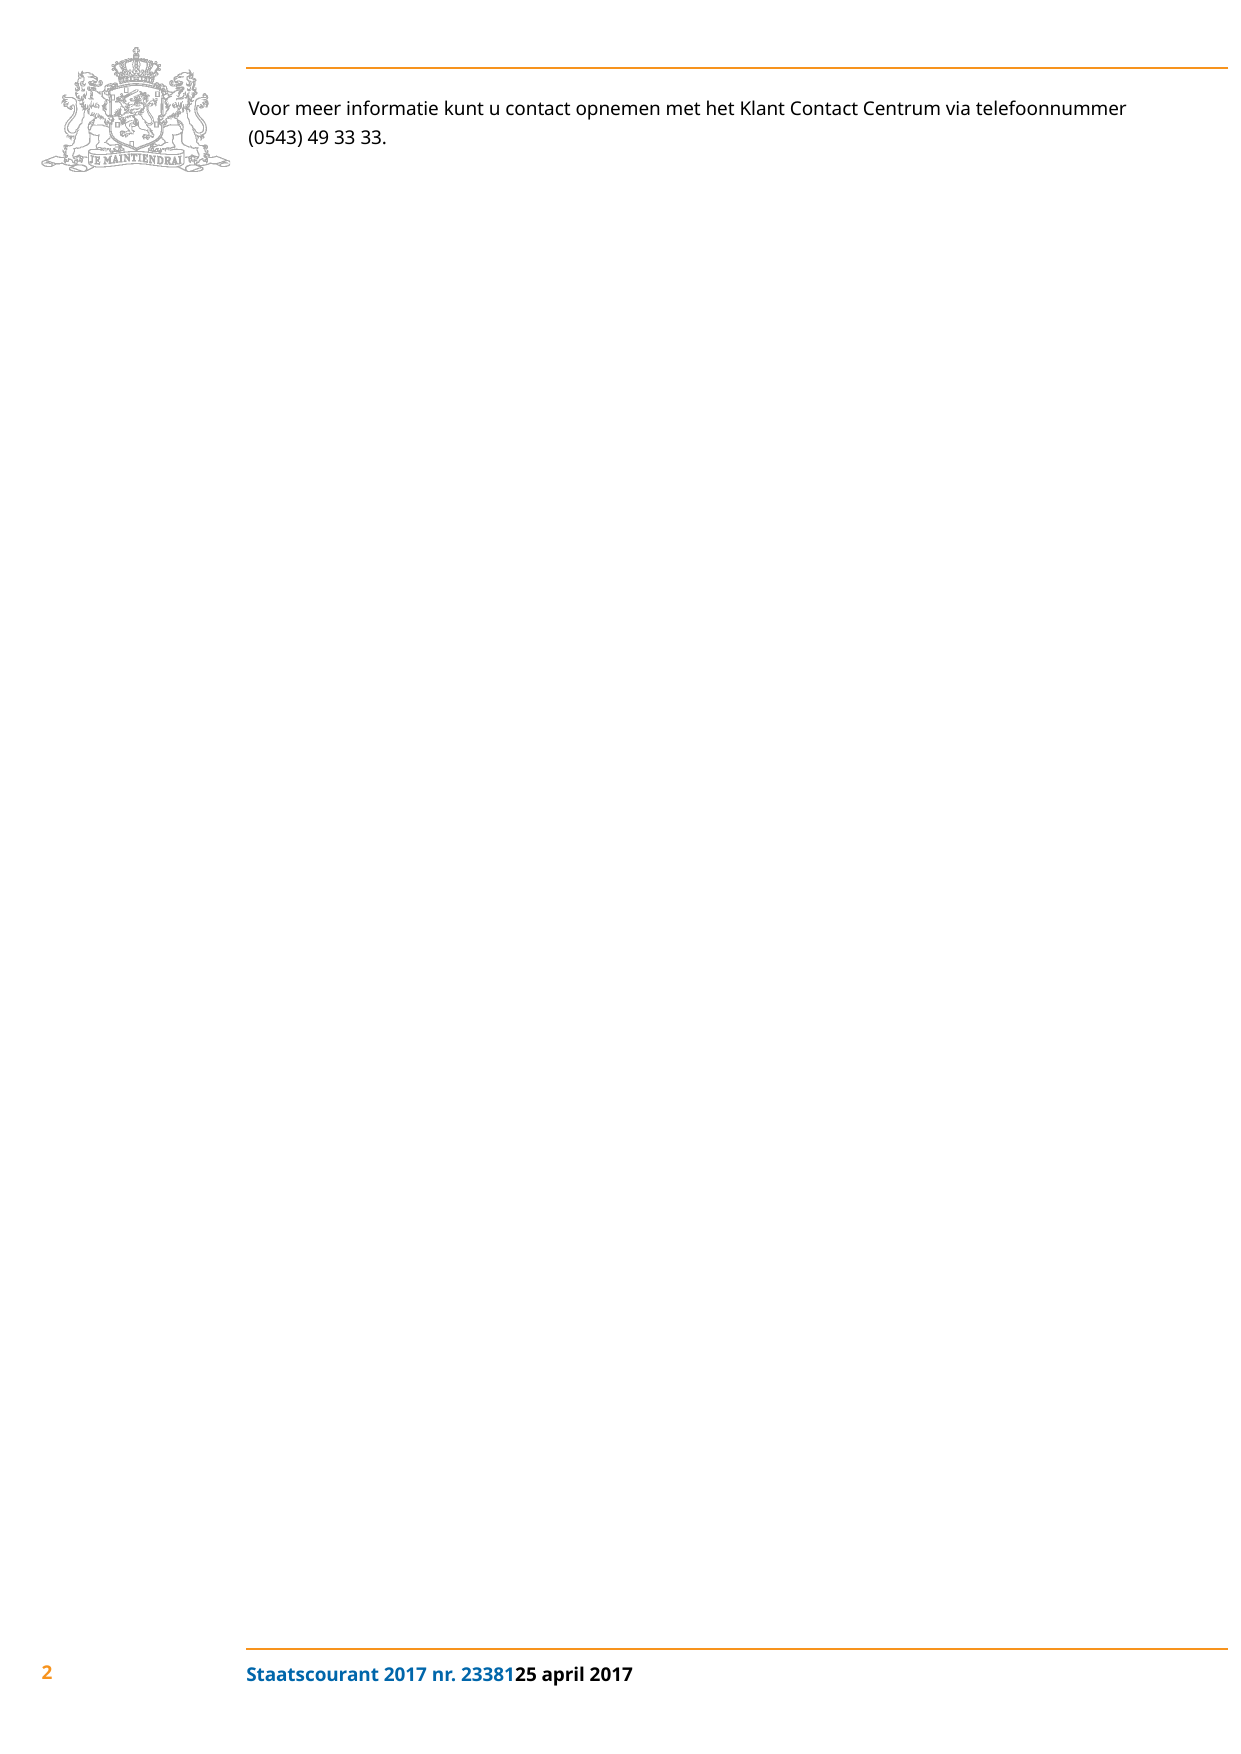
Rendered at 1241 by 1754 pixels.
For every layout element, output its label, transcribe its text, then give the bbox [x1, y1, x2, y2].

text Voor meer informatie kunt u contact opnemen met het Klant Contact Centrum via telefoonnummer (0543) 49 33 33. [248, 95, 1152, 150]
picture [41, 47, 231, 172]
